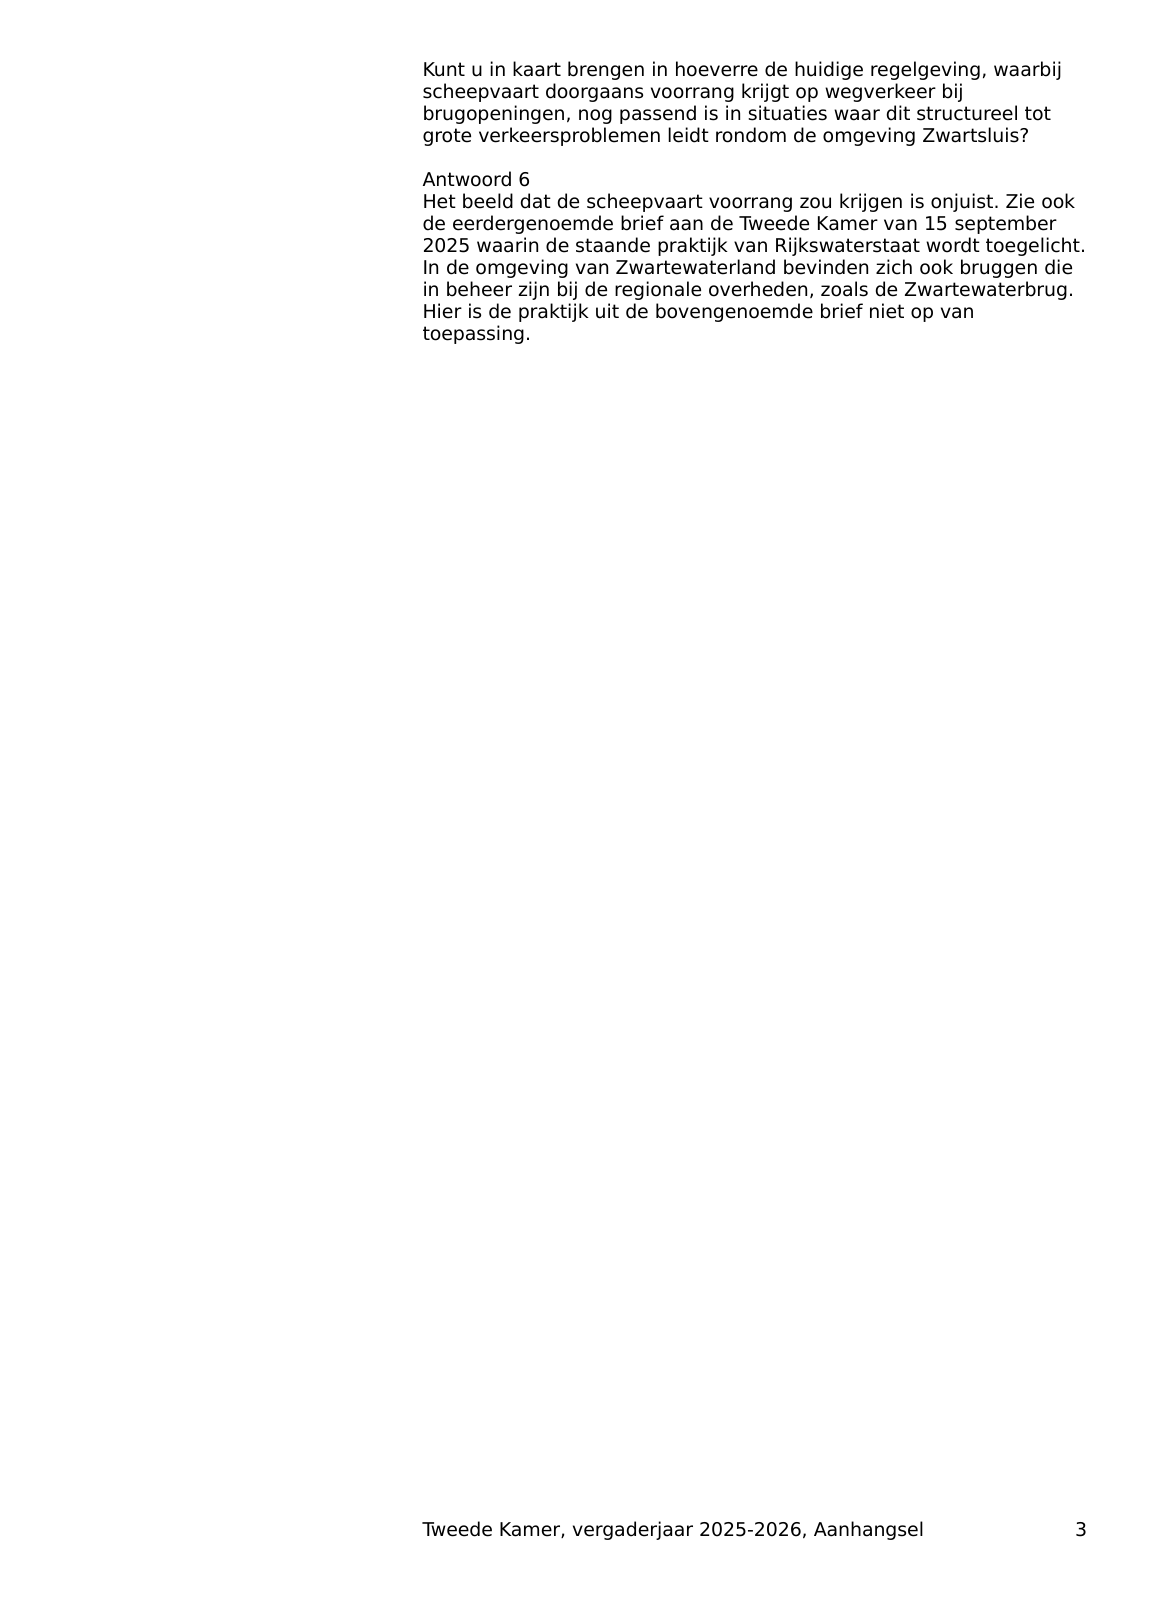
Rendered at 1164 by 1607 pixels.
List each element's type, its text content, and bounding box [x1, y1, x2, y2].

text Antwoord 6 [422, 169, 1087, 191]
text Kunt u in kaart brengen in hoeverre de huidige regelgeving, waarbij scheepvaart doorgaans voorrang krijgt op wegverkeer bij brugopeningen, nog passend is in situaties waar dit structureel tot grote verkeersproblemen leidt rondom de omgeving Zwartsluis? [422, 59, 1087, 147]
text Het beeld dat de scheepvaart voorrang zou krijgen is onjuist. Zie ook de eerdergenoemde brief aan de Tweede Kamer van 15 september 2025 waarin de staande praktijk van Rijkswaterstaat wordt toegelicht. In de omgeving van Zwartewaterland bevinden zich ook bruggen die in beheer zijn bij de regionale overheden, zoals de Zwartewaterbrug. Hier is de praktijk uit de bovengenoemde brief niet op van toepassing. [422, 191, 1087, 345]
